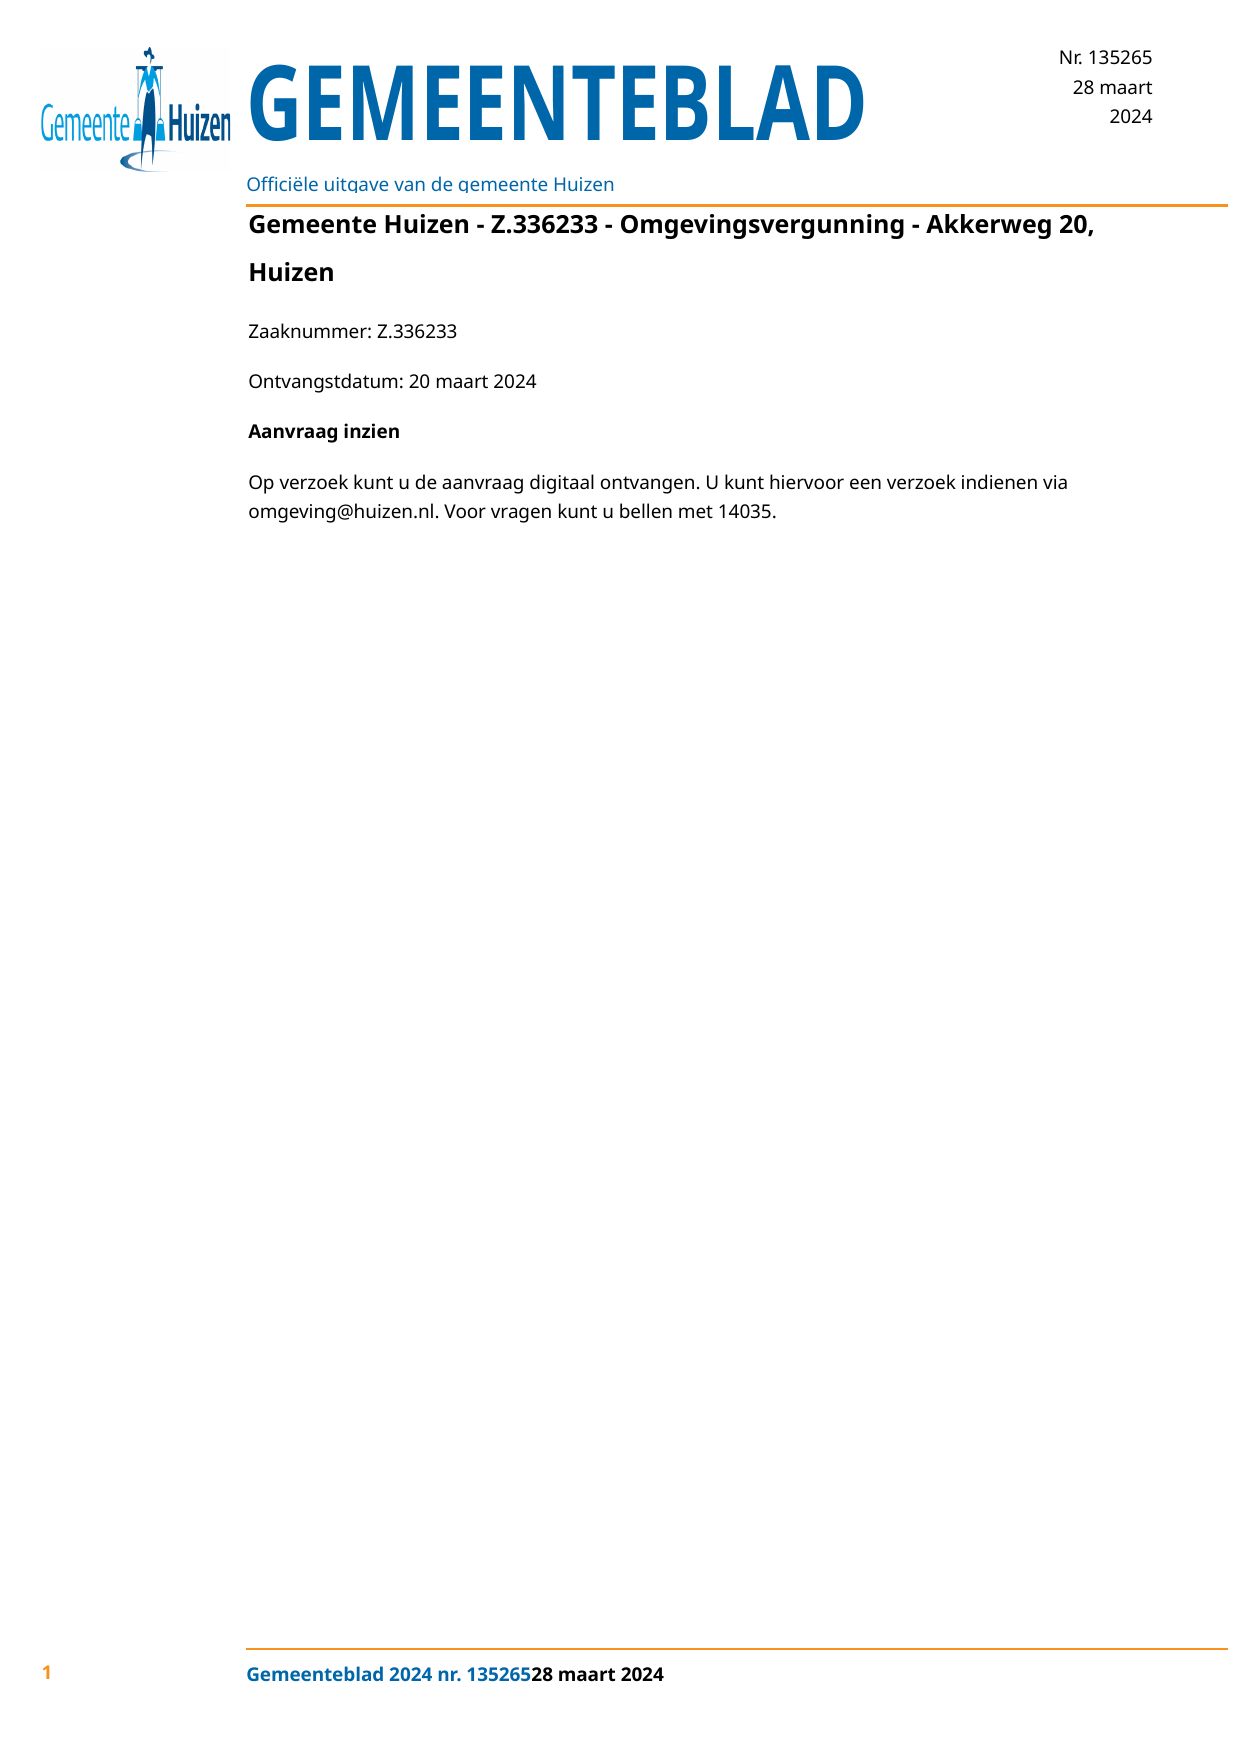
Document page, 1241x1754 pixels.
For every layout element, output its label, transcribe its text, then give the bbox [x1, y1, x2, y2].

picture [41, 47, 231, 172]
text Aanvraag inzien [248, 419, 1152, 444]
text Zaaknummer: Z.336233 [248, 318, 1152, 344]
text Op verzoek kunt u de aanvraag digitaal ontvangen. U kunt hiervoor een verzoek indienen via omgeving@huizen.nl. Voor vragen kunt u bellen met 14035. [248, 469, 1152, 524]
text Gemeente Huizen - Z.336233 - Omgevingsvergunning - Akkerweg 20, Huizen [248, 207, 1152, 288]
text Ontvangstdatum: 20 maart 2024 [248, 368, 1152, 394]
